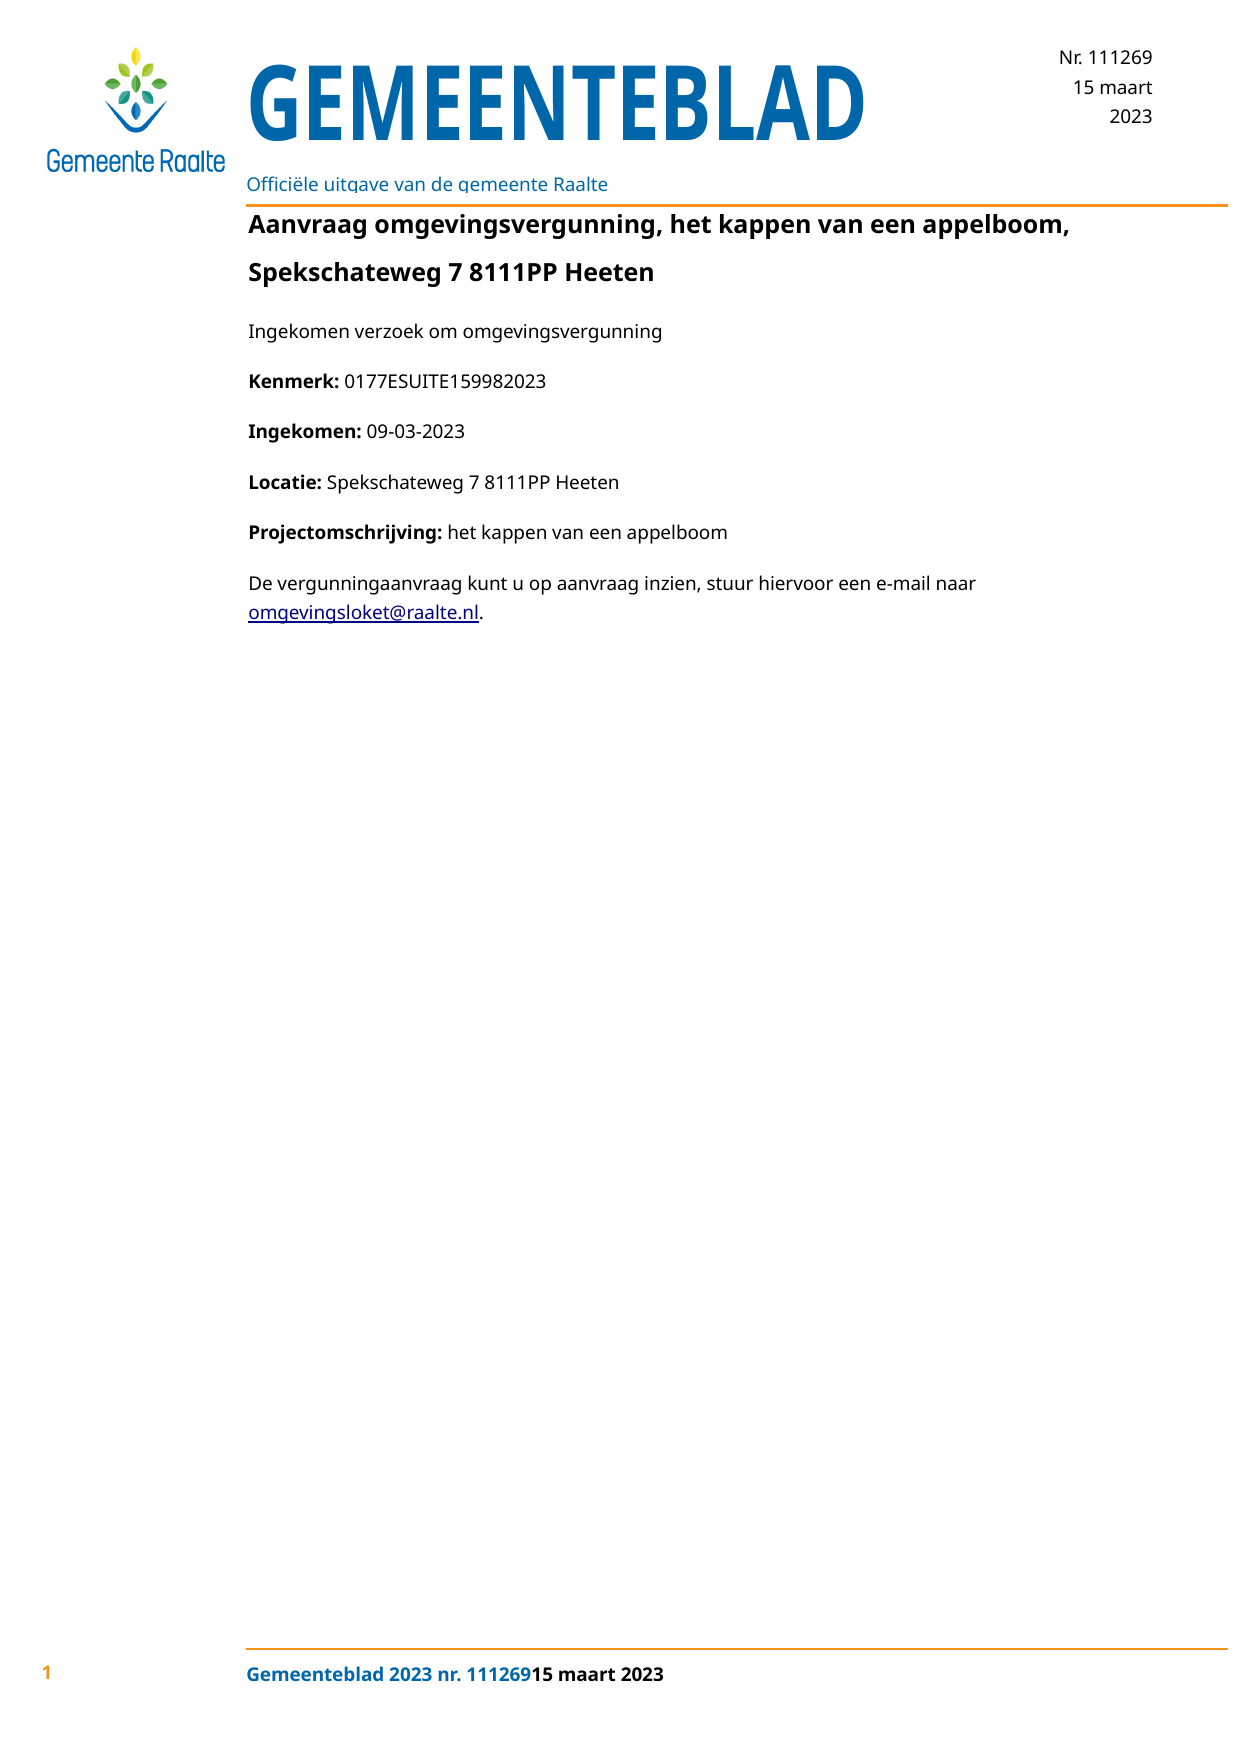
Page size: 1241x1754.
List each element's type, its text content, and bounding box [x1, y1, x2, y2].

text De vergunningaanvraag kunt u op aanvraag inzien, stuur hiervoor een e-mail naar omgevingsloket@raalte.nl. [248, 570, 1152, 625]
text Projectomschrijving: het kappen van een appelboom [248, 519, 1152, 545]
text Aanvraag omgevingsvergunning, het kappen van een appelboom, Spekschateweg 7 8111PP Heeten [248, 207, 1152, 288]
text Ingekomen verzoek om omgevingsvergunning [248, 318, 1152, 344]
picture [41, 47, 231, 172]
text Ingekomen: 09-03-2023 [248, 419, 1152, 444]
text Kenmerk: 0177ESUITE159982023 [248, 368, 1152, 394]
text Locatie: Spekschateweg 7 8111PP Heeten [248, 469, 1152, 495]
